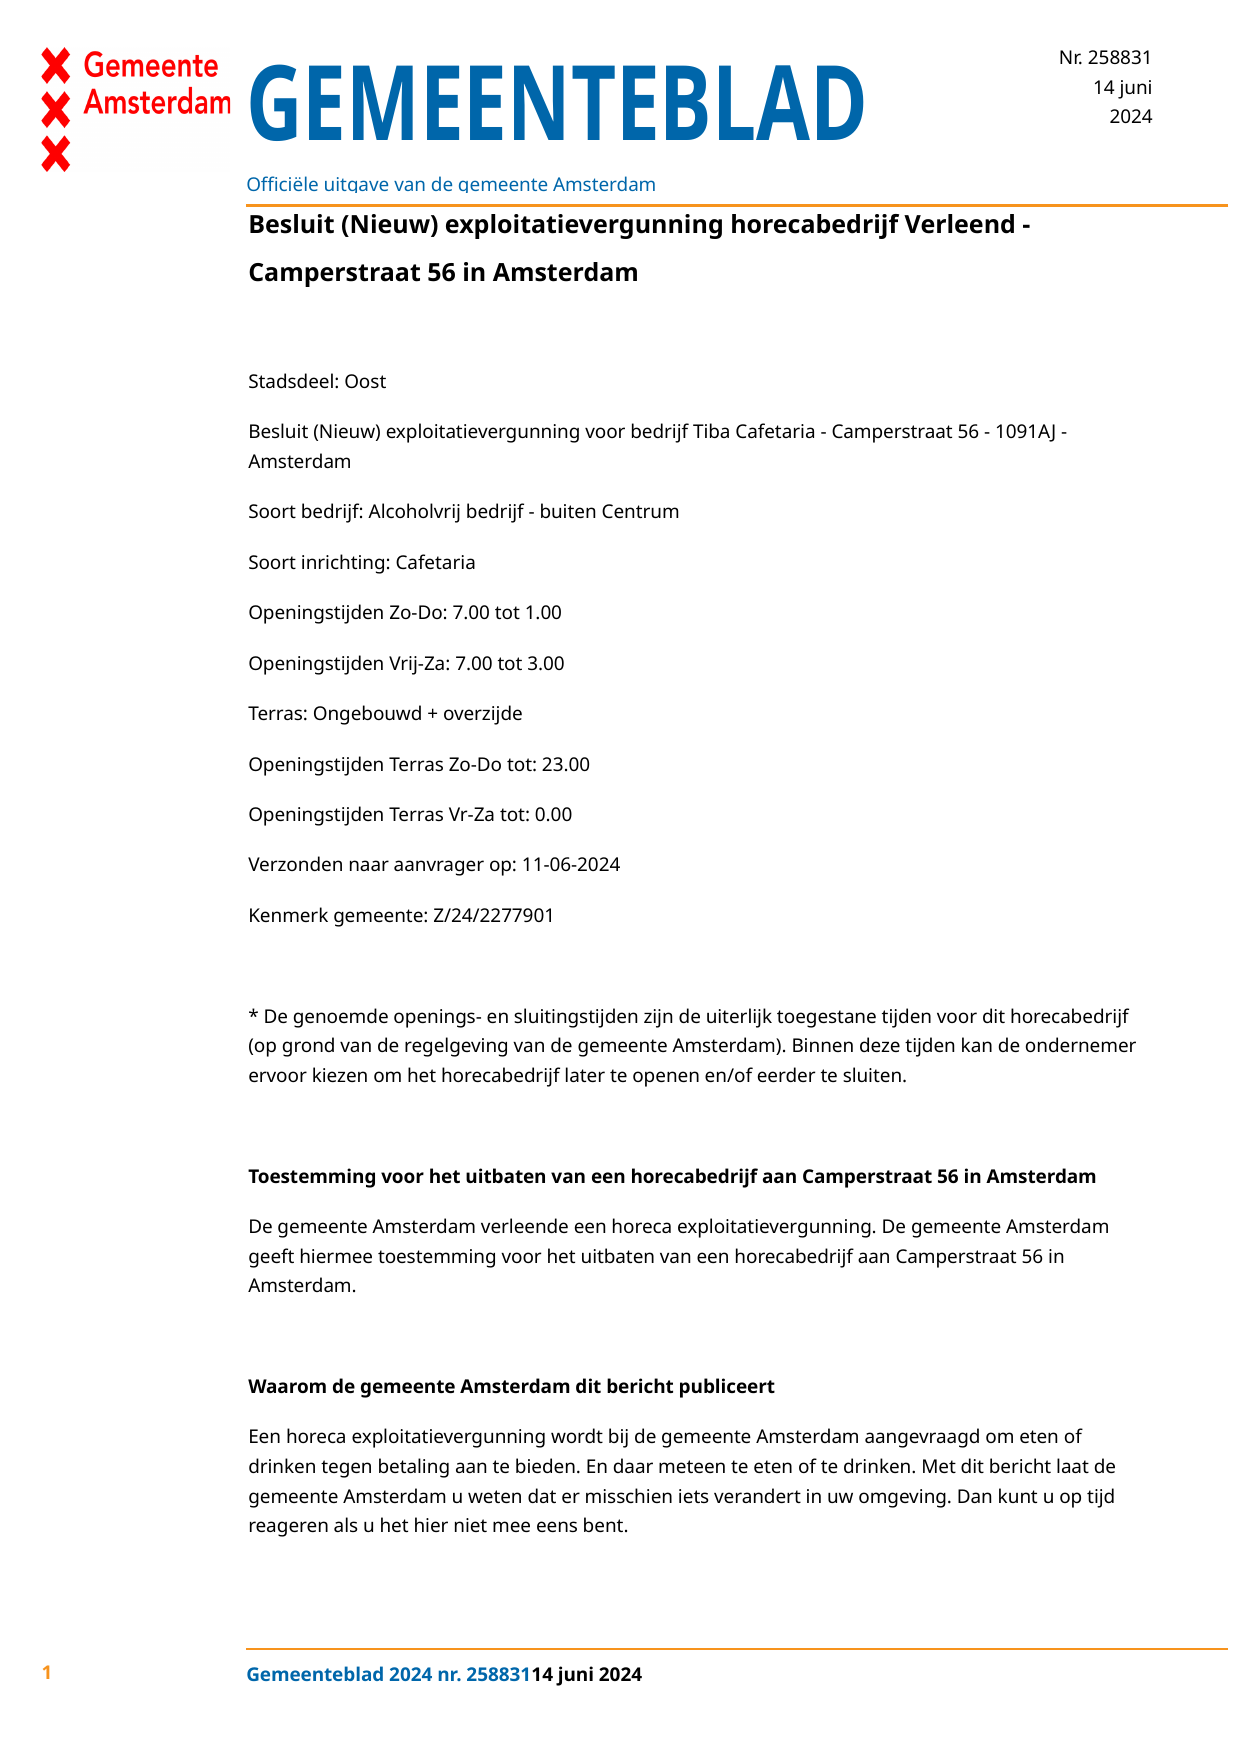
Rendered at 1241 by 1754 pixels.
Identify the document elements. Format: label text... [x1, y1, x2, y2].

text Stadsdeel: Oost [248, 368, 1152, 394]
text Besluit (Nieuw) exploitatievergunning horecabedrijf Verleend - Camperstraat 56 in Amsterdam [248, 207, 1152, 288]
text Besluit (Nieuw) exploitatievergunning voor bedrijf Tiba Cafetaria - Camperstraat 56 - 1091AJ - Amsterdam [248, 419, 1152, 474]
text Toestemming voor het uitbaten van een horecabedrijf aan Camperstraat 56 in Amsterdam [248, 1163, 1152, 1189]
text * De genoemde openings- en sluitingstijden zijn de uiterlijk toegestane tijden voor dit horecabedrijf (op grond van de regelgeving van de gemeente Amsterdam). Binnen deze tijden kan de ondernemer ervoor kiezen om het horecabedrijf later te openen en/of eerder te sluiten. [248, 1003, 1152, 1088]
text Soort bedrijf: Alcoholvrij bedrijf - buiten Centrum [248, 499, 1152, 524]
text Openingstijden Vrij-Za: 7.00 tot 3.00 [248, 650, 1152, 676]
text Waarom de gemeente Amsterdam dit bericht publiceert [248, 1373, 1152, 1399]
text Verzonden naar aanvrager op: 11-06-2024 [248, 852, 1152, 877]
text Openingstijden Terras Zo-Do tot: 23.00 [248, 751, 1152, 777]
text De gemeente Amsterdam verleende een horeca exploitatievergunning. De gemeente Amsterdam geeft hiermee toestemming voor het uitbaten van een horecabedrijf aan Camperstraat 56 in Amsterdam. [248, 1213, 1152, 1298]
text Openingstijden Zo-Do: 7.00 tot 1.00 [248, 599, 1152, 625]
text Soort inrichting: Cafetaria [248, 549, 1152, 575]
picture [41, 47, 231, 172]
text Een horeca exploitatievergunning wordt bij de gemeente Amsterdam aangevraagd om eten of drinken tegen betaling aan te bieden. En daar meteen te eten of te drinken. Met dit bericht laat de gemeente Amsterdam u weten dat er misschien iets verandert in uw omgeving. Dan kunt u op tijd reageren als u het hier niet mee eens bent. [248, 1424, 1152, 1538]
text Openingstijden Terras Vr-Za tot: 0.00 [248, 801, 1152, 827]
text Kenmerk gemeente: Z/24/2277901 [248, 902, 1152, 928]
text Terras: Ongebouwd + overzijde [248, 700, 1152, 726]
